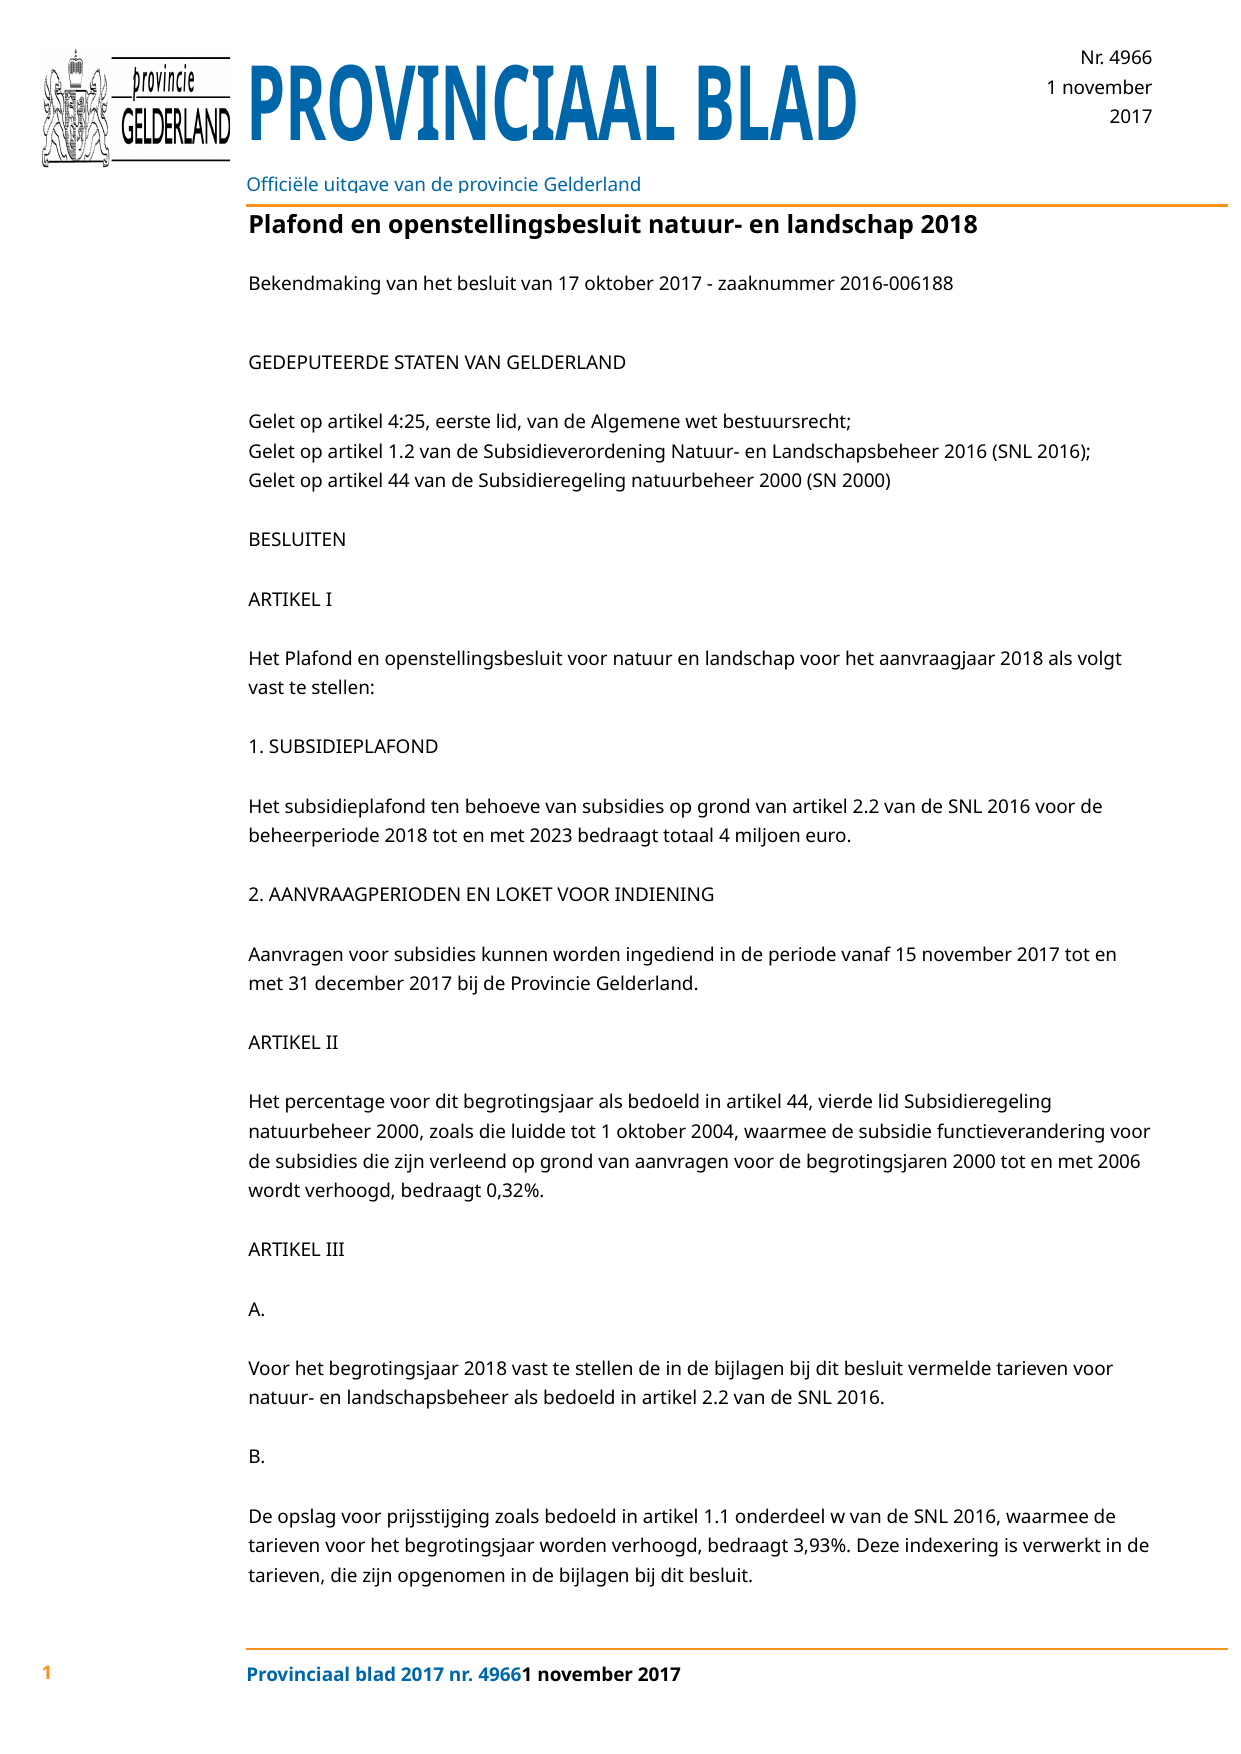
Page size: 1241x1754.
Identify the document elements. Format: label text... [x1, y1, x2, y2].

text 2. AANVRAAGPERIODEN EN LOKET VOOR INDIENING [248, 882, 1152, 907]
text Het percentage voor dit begrotingsjaar als bedoeld in artikel 44, vierde lid Subsidieregeling natuurbeheer 2000, zoals die luidde tot 1 oktober 2004, waarmee de subsidie functieverandering voor de subsidies die zijn verleend op grond van aanvragen voor de begrotingsjaren 2000 tot en met 2006 wordt verhoogd, bedraagt 0,32%. [248, 1089, 1152, 1203]
text ARTIKEL I [248, 586, 1152, 612]
text Voor het begrotingsjaar 2018 vast te stellen de in de bijlagen bij dit besluit vermelde tarieven voor natuur- en landschapsbeheer als bedoeld in artikel 2.2 van de SNL 2016. [248, 1355, 1152, 1410]
text A. [248, 1296, 1152, 1322]
text Het subsidieplafond ten behoeve van subsidies op grond van artikel 2.2 van de SNL 2016 voor de beheerperiode 2018 tot en met 2023 bedraagt totaal 4 miljoen euro. [248, 793, 1152, 848]
text B. [248, 1444, 1152, 1469]
text 1. SUBSIDIEPLAFOND [248, 734, 1152, 759]
text Gelet op artikel 1.2 van de Subsidieverordening Natuur- en Landschapsbeheer 2016 (SNL 2016); [248, 438, 1152, 464]
text ARTIKEL III [248, 1237, 1152, 1262]
picture [41, 47, 231, 172]
text Het Plafond en openstellingsbesluit voor natuur en landschap voor het aanvraagjaar 2018 als volgt vast te stellen: [248, 645, 1152, 700]
text GEDEPUTEERDE STATEN VAN GELDERLAND [248, 349, 1152, 375]
text Gelet op artikel 4:25, eerste lid, van de Algemene wet bestuursrecht; [248, 408, 1152, 434]
text Bekendmaking van het besluit van 17 oktober 2017 - zaaknummer 2016-006188 [248, 270, 1152, 296]
text Plafond en openstellingsbesluit natuur- en landschap 2018 [248, 207, 1152, 241]
text ARTIKEL II [248, 1029, 1152, 1055]
text Gelet op artikel 44 van de Subsidieregeling natuurbeheer 2000 (SN 2000) [248, 467, 1152, 493]
text De opslag voor prijsstijging zoals bedoeld in artikel 1.1 onderdeel w van de SNL 2016, waarmee de tarieven voor het begrotingsjaar worden verhoogd, bedraagt 3,93%. Deze indexering is verwerkt in de tarieven, die zijn opgenomen in de bijlagen bij dit besluit. [248, 1503, 1152, 1588]
text Aanvragen voor subsidies kunnen worden ingediend in de periode vanaf 15 november 2017 tot en met 31 december 2017 bij de Provincie Gelderland. [248, 941, 1152, 996]
text BESLUITEN [248, 527, 1152, 552]
